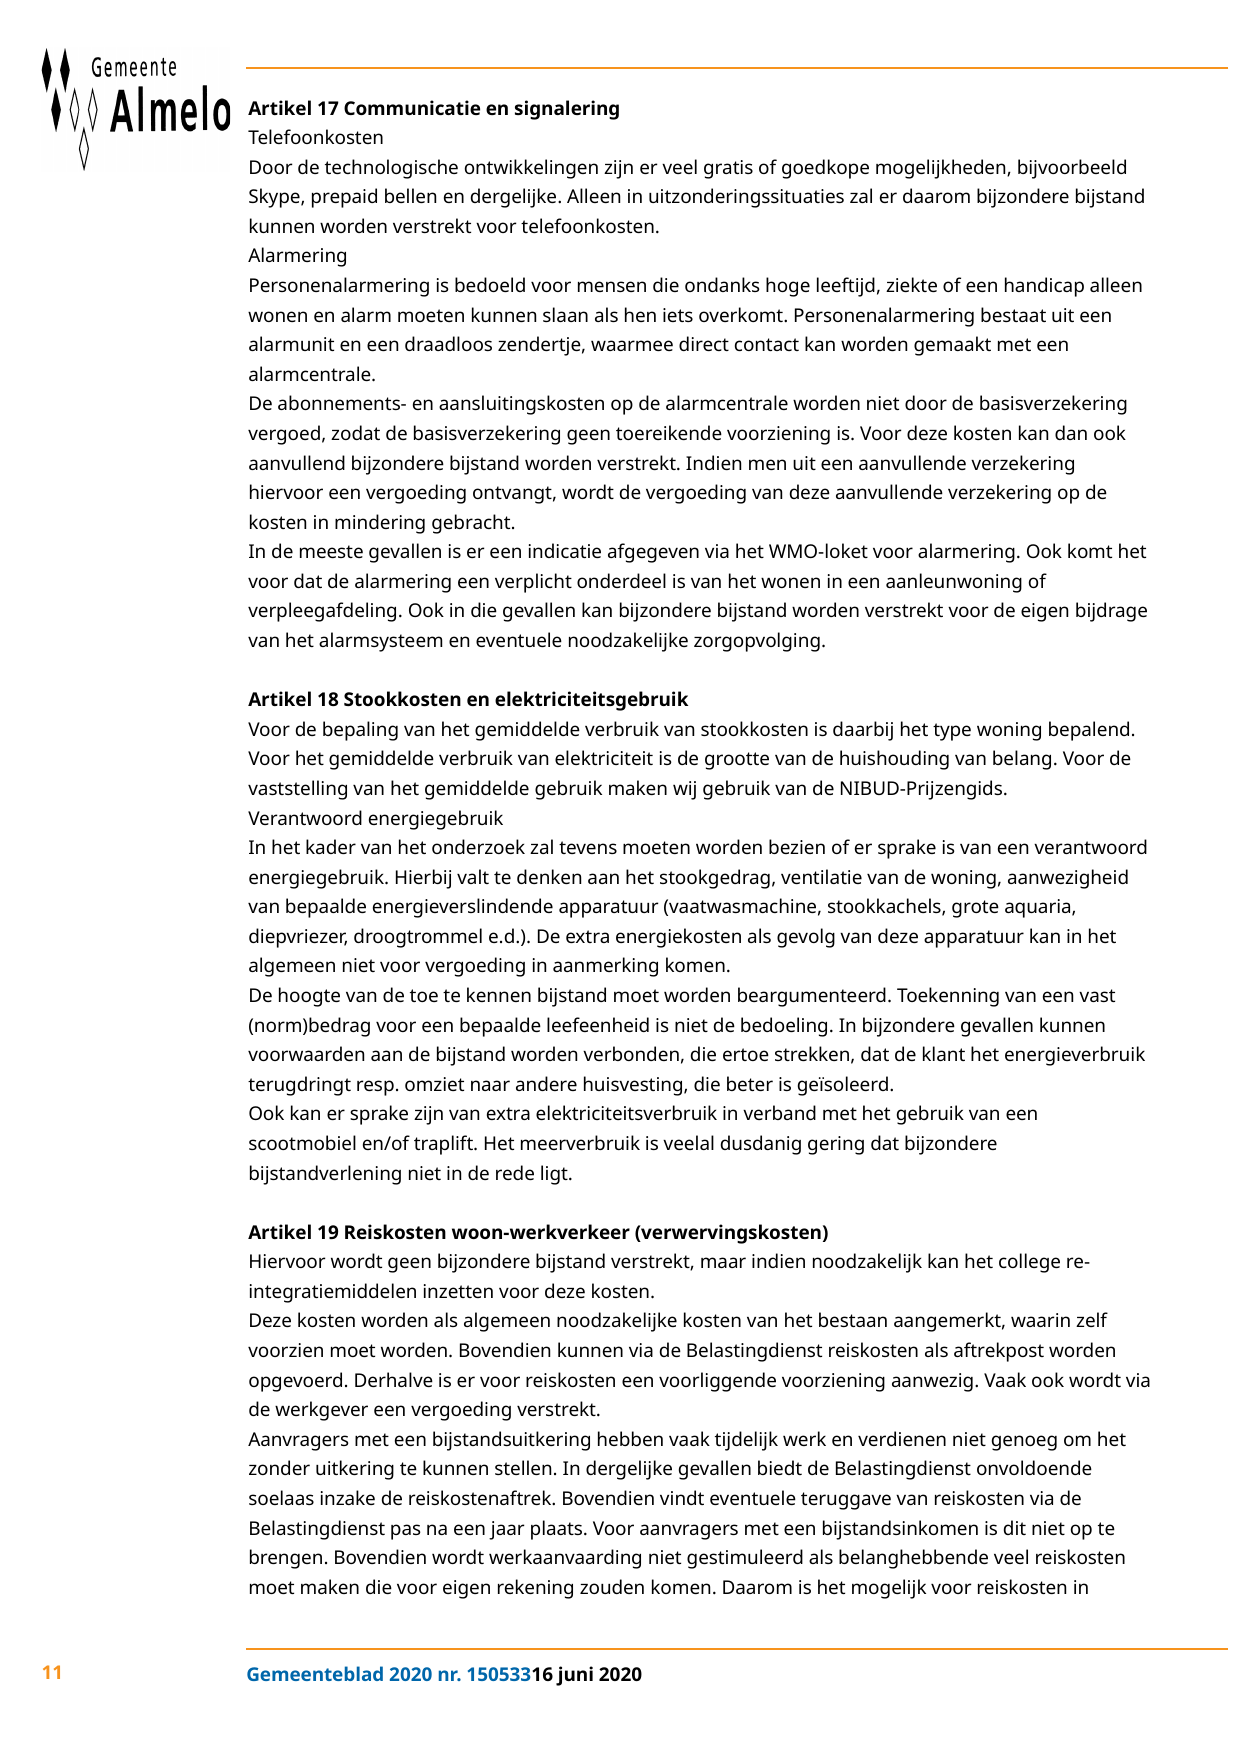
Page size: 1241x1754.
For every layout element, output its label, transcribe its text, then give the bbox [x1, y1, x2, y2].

text Ook kan er sprake zijn van extra elektriciteitsverbruik in verband met het gebruik van een scootmobiel en/of traplift. Het meerverbruik is veelal dusdanig gering dat bijzondere bijstandverlening niet in de rede ligt. [248, 1101, 1152, 1186]
text Voor de bepaling van het gemiddelde verbruik van stookkosten is daarbij het type woning bepalend. Voor het gemiddelde verbruik van elektriciteit is de grootte van de huishouding van belang. Voor de vaststelling van het gemiddelde gebruik maken wij gebruik van de NIBUD-Prijzengids. [248, 716, 1152, 801]
text Personenalarmering is bedoeld voor mensen die ondanks hoge leeftijd, ziekte of een handicap alleen wonen en alarm moeten kunnen slaan als hen iets overkomt. Personenalarmering bestaat uit een alarmunit en een draadloos zendertje, waarmee direct contact kan worden gemaakt met een alarmcentrale. [248, 272, 1152, 387]
text Telefoonkosten [248, 124, 1152, 150]
text Alarmering [248, 243, 1152, 268]
text De abonnements- en aansluitingskosten op de alarmcentrale worden niet door de basisverzekering vergoed, zodat de basisverzekering geen toereikende voorziening is. Voor deze kosten kan dan ook aanvullend bijzondere bijstand worden verstrekt. Indien men uit een aanvullende verzekering hiervoor een vergoeding ontvangt, wordt de vergoeding van deze aanvullende verzekering op de kosten in mindering gebracht. [248, 391, 1152, 535]
text Hiervoor wordt geen bijzondere bijstand verstrekt, maar indien noodzakelijk kan het college re-integratiemiddelen inzetten voor deze kosten. [248, 1248, 1152, 1304]
text Artikel 19 Reiskosten woon-werkverkeer (verwervingskosten) [248, 1219, 1152, 1245]
picture [41, 47, 231, 172]
text Aanvragers met een bijstandsuitkering hebben vaak tijdelijk werk en verdienen niet genoeg om het zonder uitkering te kunnen stellen. In dergelijke gevallen biedt de Belastingdienst onvoldoende soelaas inzake de reiskostenaftrek. Bovendien vindt eventuele teruggave van reiskosten via de Belastingdienst pas na een jaar plaats. Voor aanvragers met een bijstandsinkomen is dit niet op te brengen. Bovendien wordt werkaanvaarding niet gestimuleerd als belanghebbende veel reiskosten moet maken die voor eigen rekening zouden komen. Daarom is het mogelijk voor reiskosten in [248, 1426, 1152, 1600]
text Door de technologische ontwikkelingen zijn er veel gratis of goedkope mogelijkheden, bijvoorbeeld Skype, prepaid bellen en dergelijke. Alleen in uitzonderingssituaties zal er daarom bijzondere bijstand kunnen worden verstrekt voor telefoonkosten. [248, 154, 1152, 239]
text Verantwoord energiegebruik [248, 805, 1152, 831]
text In het kader van het onderzoek zal tevens moeten worden bezien of er sprake is van een verantwoord energiegebruik. Hierbij valt te denken aan het stookgedrag, ventilatie van de woning, aanwezigheid van bepaalde energieverslindende apparatuur (vaatwasmachine, stookkachels, grote aquaria, diepvriezer, droogtrommel e.d.). De extra energiekosten als gevolg van deze apparatuur kan in het algemeen niet voor vergoeding in aanmerking komen. [248, 834, 1152, 978]
text Artikel 17 Communicatie en signalering [248, 95, 1152, 121]
text Deze kosten worden als algemeen noodzakelijke kosten van het bestaan aangemerkt, waarin zelf voorzien moet worden. Bovendien kunnen via de Belastingdienst reiskosten als aftrekpost worden opgevoerd. Derhalve is er voor reiskosten een voorliggende voorziening aanwezig. Vaak ook wordt via de werkgever een vergoeding verstrekt. [248, 1308, 1152, 1422]
text In de meeste gevallen is er een indicatie afgegeven via het WMO-loket voor alarmering. Ook komt het voor dat de alarmering een verplicht onderdeel is van het wonen in een aanleunwoning of verpleegafdeling. Ook in die gevallen kan bijzondere bijstand worden verstrekt voor de eigen bijdrage van het alarmsysteem en eventuele noodzakelijke zorgopvolging. [248, 538, 1152, 653]
text De hoogte van de toe te kennen bijstand moet worden beargumenteerd. Toekenning van een vast (norm)bedrag voor een bepaalde leefeenheid is niet de bedoeling. In bijzondere gevallen kunnen voorwaarden aan de bijstand worden verbonden, die ertoe strekken, dat de klant het energieverbruik terugdringt resp. omziet naar andere huisvesting, die beter is geïsoleerd. [248, 982, 1152, 1097]
text Artikel 18 Stookkosten en elektriciteitsgebruik [248, 686, 1152, 712]
